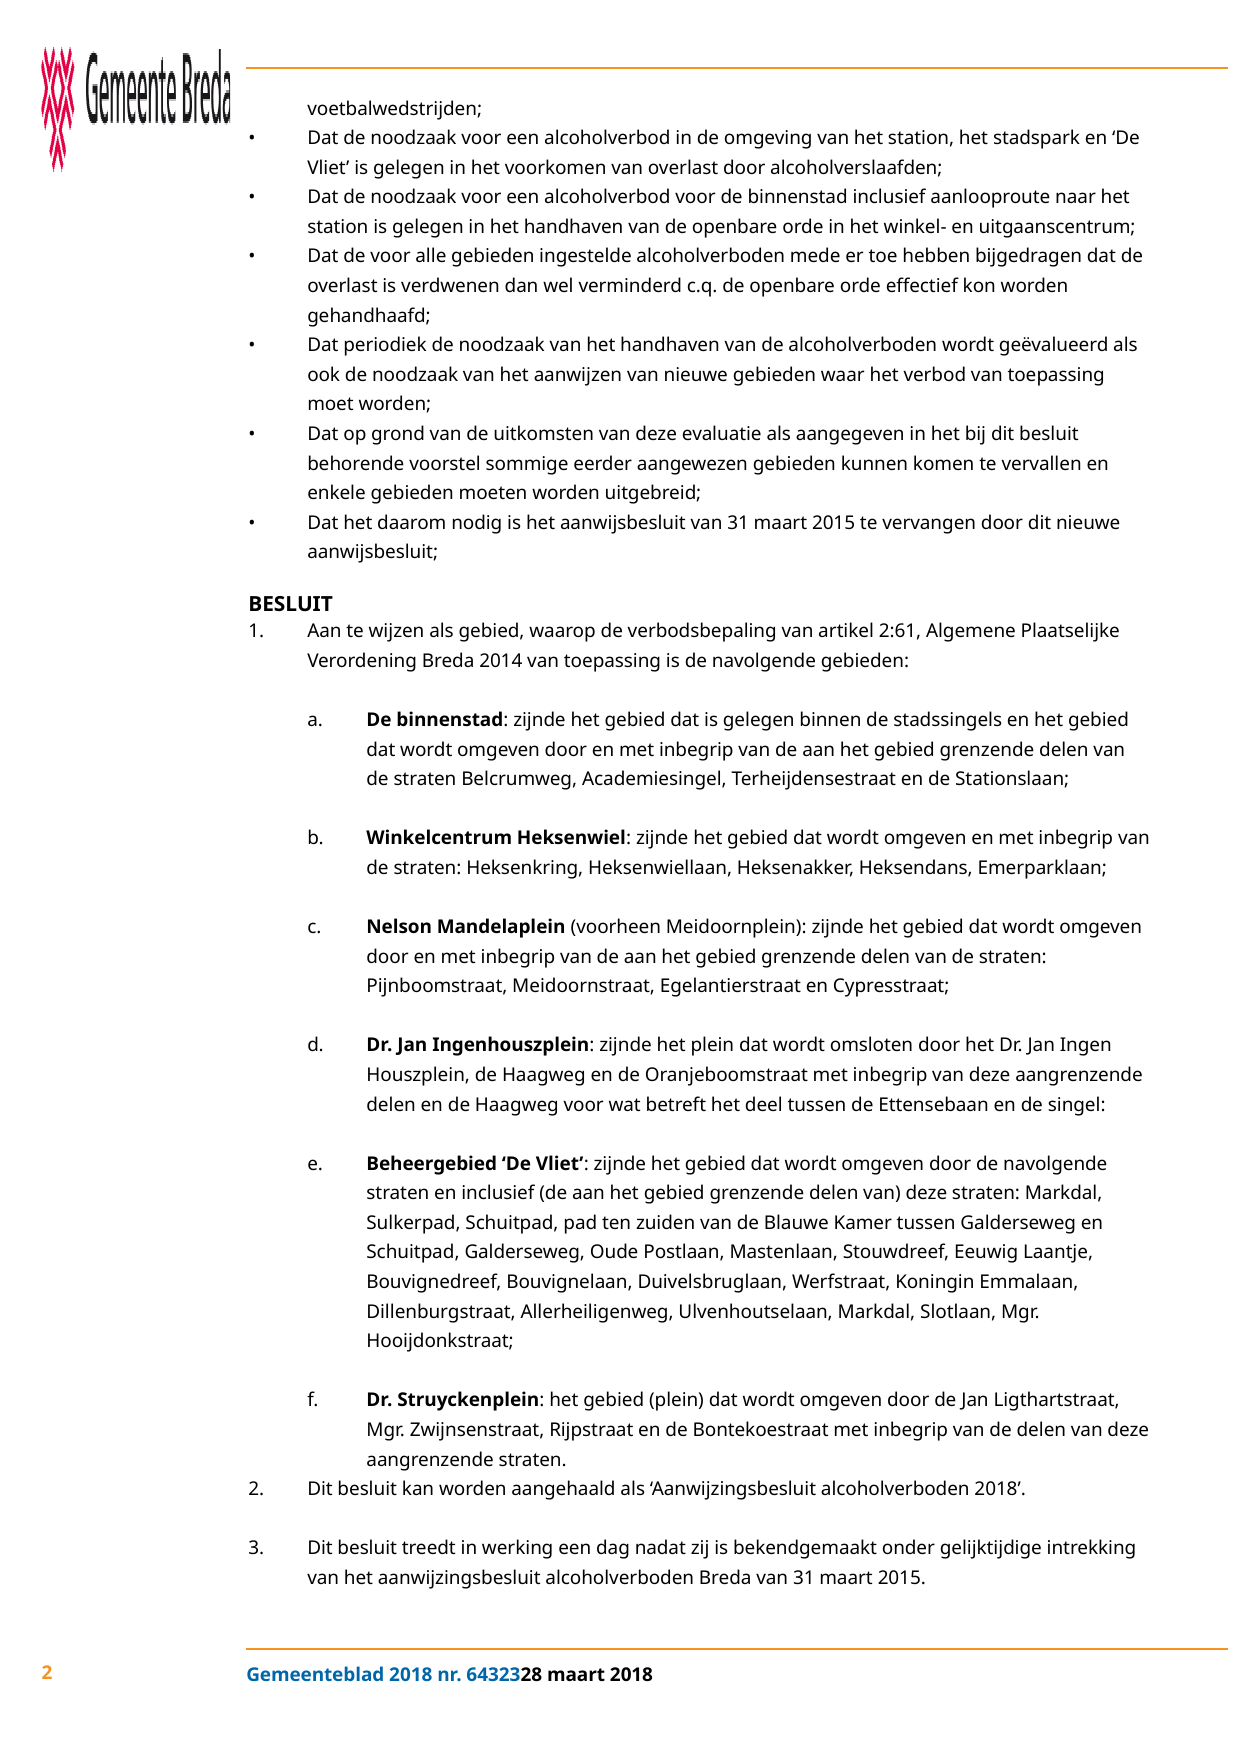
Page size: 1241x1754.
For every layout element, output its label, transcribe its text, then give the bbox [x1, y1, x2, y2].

list Beheergebied ‘De Vliet’: zijnde het gebied dat wordt omgeven door de navolgende straten en inclusief (de aan het gebied grenzende delen van) deze straten: Markdal, Sulkerpad, Schuitpad, pad ten zuiden van de Blauwe Kamer tussen Galderseweg en Schuitpad, Galderseweg, Oude Postlaan, Mastenlaan, Stouwdreef, Eeuwig Laantje, Bouvignedreef, Bouvignelaan, Duivelsbruglaan, Werfstraat, Koningin Emmalaan, Dillenburgstraat, Allerheiligenweg, Ulvenhoutselaan, Markdal, Slotlaan, Mgr. Hooijdonkstraat; [307, 1150, 1152, 1353]
list Dr. Struyckenplein: het gebied (plein) dat wordt omgeven door de Jan Ligthartstraat, Mgr. Zwijnsenstraat, Rijpstraat en de Bontekoestraat met inbegrip van de delen van deze aangrenzende straten. [307, 1387, 1152, 1471]
list Dit besluit treedt in werking een dag nadat zij is bekendgemaakt onder gelijktijdige intrekking van het aanwijzingsbesluit alcoholverboden Breda van 31 maart 2015. [248, 1534, 1152, 1590]
list Dr. Jan Ingenhouszplein: zijnde het plein dat wordt omsloten door het Dr. Jan Ingen Houszplein, de Haagweg en de Oranjeboomstraat met inbegrip van deze aangrenzende delen en de Haagweg voor wat betreft het deel tussen de Ettensebaan en de singel: [307, 1032, 1152, 1116]
list Dat de noodzaak voor een alcoholverbod in de omgeving van het station, het stadspark en ‘De Vliet’ is gelegen in het voorkomen van overlast door alcoholverslaafden; [248, 124, 1152, 180]
list Dit besluit kan worden aangehaald als ‘Aanwijzingsbesluit alcoholverboden 2018’. [248, 1475, 1152, 1501]
list voetbalwedstrijden; [248, 95, 1152, 121]
list Nelson Mandelaplein (voorheen Meidoornplein): zijnde het gebied dat wordt omgeven door en met inbegrip van de aan het gebied grenzende delen van de straten: Pijnboomstraat, Meidoornstraat, Egelantierstraat en Cypresstraat; [307, 913, 1152, 998]
list Dat op grond van de uitkomsten van deze evaluatie als aangegeven in het bij dit besluit behorende voorstel sommige eerder aangewezen gebieden kunnen komen te vervallen en enkele gebieden moeten worden uitgebreid; [248, 420, 1152, 505]
list Winkelcentrum Heksenwiel: zijnde het gebied dat wordt omgeven en met inbegrip van de straten: Heksenkring, Heksenwiellaan, Heksenakker, Heksendans, Emerparklaan; [307, 824, 1152, 880]
list Dat de noodzaak voor een alcoholverbod voor de binnenstad inclusief aanlooproute naar het station is gelegen in het handhaven van de openbare orde in het winkel- en uitgaanscentrum; [248, 183, 1152, 239]
list Dat het daarom nodig is het aanwijsbesluit van 31 maart 2015 te vervangen door dit nieuwe aanwijsbesluit; [248, 509, 1152, 564]
text BESLUIT [248, 589, 1152, 617]
list Dat de voor alle gebieden ingestelde alcoholverboden mede er toe hebben bijgedragen dat de overlast is verdwenen dan wel verminderd c.q. de openbare orde effectief kon worden gehandhaafd; [248, 243, 1152, 328]
list De binnenstad: zijnde het gebied dat is gelegen binnen de stadssingels en het gebied dat wordt omgeven door en met inbegrip van de aan het gebied grenzende delen van de straten Belcrumweg, Academiesingel, Terheijdensestraat en de Stationslaan; [307, 706, 1152, 791]
list Dat periodiek de noodzaak van het handhaven van de alcoholverboden wordt geëvalueerd als ook de noodzaak van het aanwijzen van nieuwe gebieden waar het verbod van toepassing moet worden; [248, 331, 1152, 416]
picture [41, 47, 231, 172]
list Aan te wijzen als gebied, waarop de verbodsbepaling van artikel 2:61, Algemene Plaatselijke Verordening Breda 2014 van toepassing is de navolgende gebieden: [248, 617, 1152, 673]
